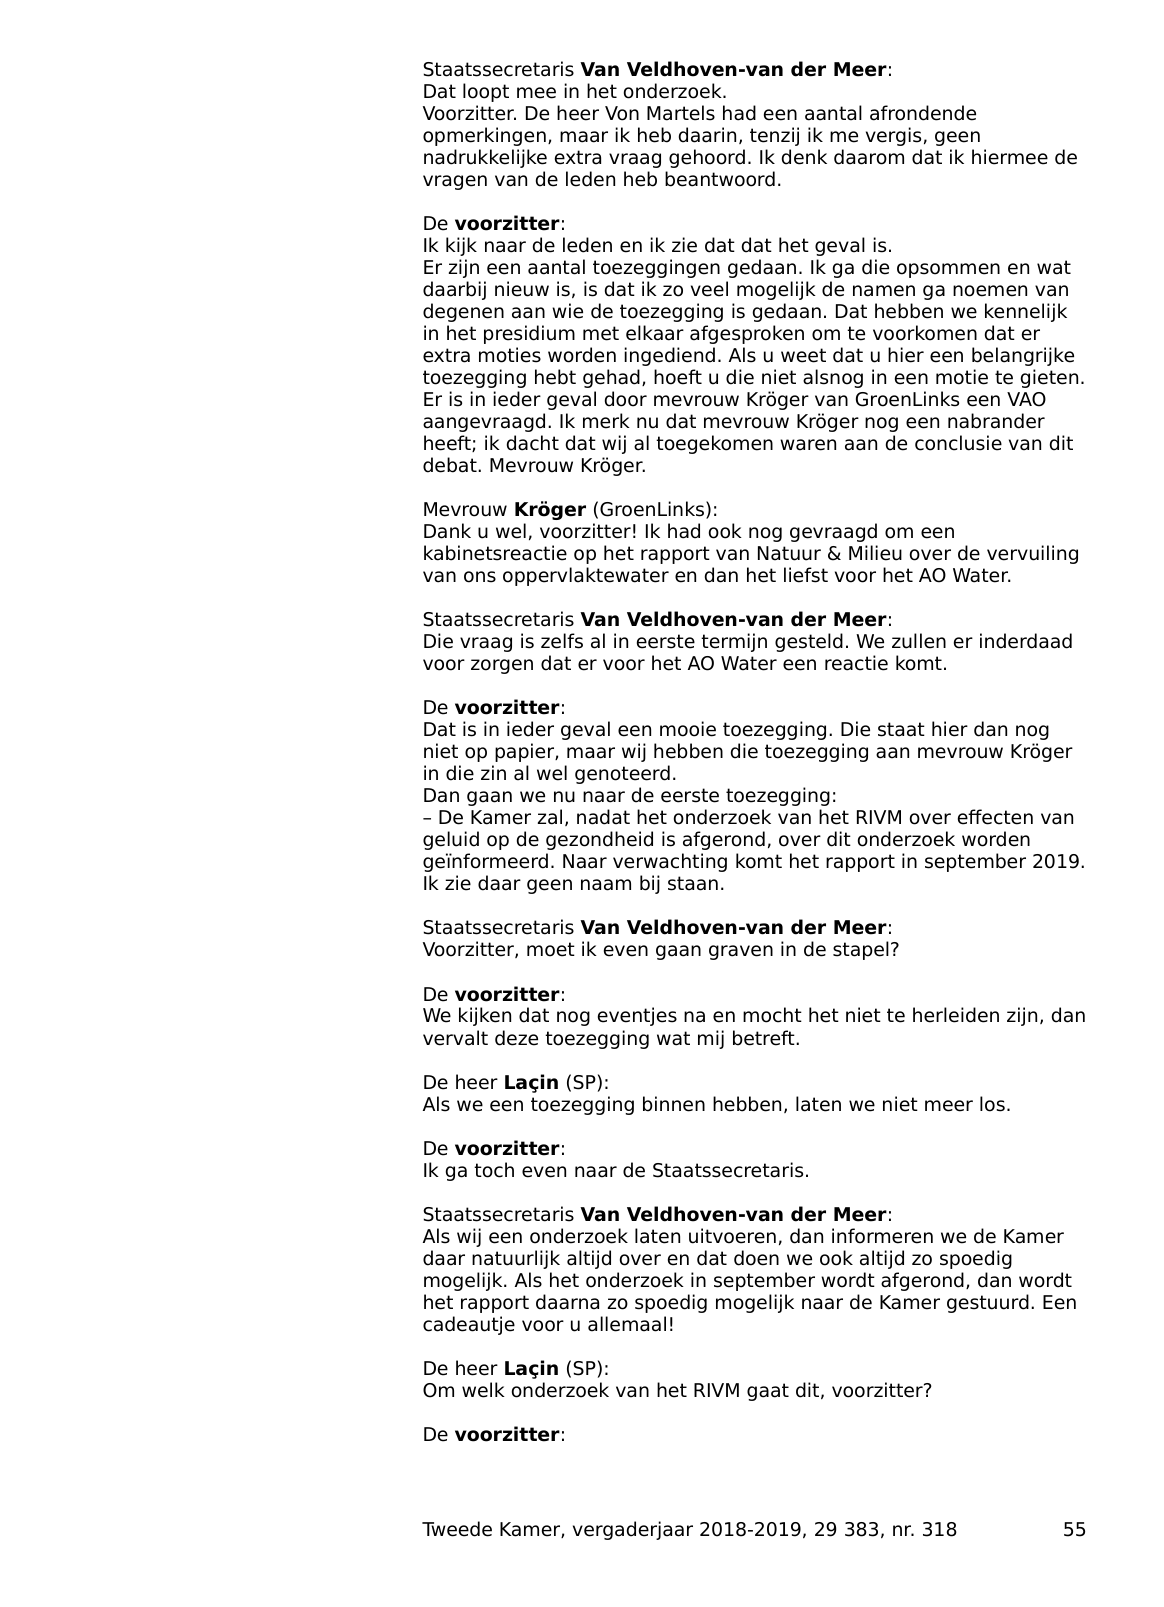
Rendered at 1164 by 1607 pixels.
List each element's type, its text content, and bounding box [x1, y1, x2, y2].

text Mevrouw Kröger (GroenLinks): [422, 499, 1087, 521]
text De voorzitter: [422, 1138, 1087, 1160]
text De heer Laçin (SP): [422, 1358, 1087, 1380]
text Dank u wel, voorzitter! Ik had ook nog gevraagd om een kabinetsreactie op het rapport van Natuur & Milieu over de vervuiling van ons oppervlaktewater en dan het liefst voor het AO Water. [422, 521, 1087, 587]
text Voorzitter, moet ik even gaan graven in de stapel? [422, 939, 1087, 961]
text Dat is in ieder geval een mooie toezegging. Die staat hier dan nog niet op papier, maar wij hebben die toezegging aan mevrouw Kröger in die zin al wel genoteerd. [422, 719, 1087, 785]
text Staatssecretaris Van Veldhoven-van der Meer: [422, 609, 1087, 631]
text De voorzitter: [422, 697, 1087, 719]
text Ik kijk naar de leden en ik zie dat dat het geval is. [422, 235, 1087, 257]
text Voorzitter. De heer Von Martels had een aantal afrondende opmerkingen, maar ik heb daarin, tenzij ik me vergis, geen nadrukkelijke extra vraag gehoord. Ik denk daarom dat ik hiermee de vragen van de leden heb beantwoord. [422, 103, 1087, 191]
text Staatssecretaris Van Veldhoven-van der Meer: [422, 917, 1087, 939]
text Dat loopt mee in het onderzoek. [422, 81, 1087, 103]
text Er is in ieder geval door mevrouw Kröger van GroenLinks een VAO aangevraagd. Ik merk nu dat mevrouw Kröger nog een nabrander heeft; ik dacht dat wij al toegekomen waren aan de conclusie van dit debat. Mevrouw Kröger. [422, 389, 1087, 477]
text – De Kamer zal, nadat het onderzoek van het RIVM over effecten van geluid op de gezondheid is afgerond, over dit onderzoek worden geïnformeerd. Naar verwachting komt het rapport in september 2019. [422, 807, 1087, 873]
text De heer Laçin (SP): [422, 1072, 1087, 1093]
text Die vraag is zelfs al in eerste termijn gesteld. We zullen er inderdaad voor zorgen dat er voor het AO Water een reactie komt. [422, 631, 1087, 675]
text De voorzitter: [422, 983, 1087, 1005]
text Staatssecretaris Van Veldhoven-van der Meer: [422, 1204, 1087, 1226]
text Dan gaan we nu naar de eerste toezegging: [422, 785, 1087, 807]
text De voorzitter: [422, 1424, 1087, 1446]
text We kijken dat nog eventjes na en mocht het niet te herleiden zijn, dan vervalt deze toezegging wat mij betreft. [422, 1005, 1087, 1049]
text Er zijn een aantal toezeggingen gedaan. Ik ga die opsommen en wat daarbij nieuw is, is dat ik zo veel mogelijk de namen ga noemen van degenen aan wie de toezegging is gedaan. Dat hebben we kennelijk in het presidium met elkaar afgesproken om te voorkomen dat er extra moties worden ingediend. Als u weet dat u hier een belangrijke toezegging hebt gehad, hoeft u die niet alsnog in een motie te gieten. [422, 257, 1087, 389]
text Als we een toezegging binnen hebben, laten we niet meer los. [422, 1093, 1087, 1116]
text Als wij een onderzoek laten uitvoeren, dan informeren we de Kamer daar natuurlijk altijd over en dat doen we ook altijd zo spoedig mogelijk. Als het onderzoek in september wordt afgerond, dan wordt het rapport daarna zo spoedig mogelijk naar de Kamer gestuurd. Een cadeautje voor u allemaal! [422, 1226, 1087, 1336]
text De voorzitter: [422, 213, 1087, 235]
text Ik zie daar geen naam bij staan. [422, 873, 1087, 895]
text Om welk onderzoek van het RIVM gaat dit, voorzitter? [422, 1380, 1087, 1402]
text Ik ga toch even naar de Staatssecretaris. [422, 1160, 1087, 1182]
text Staatssecretaris Van Veldhoven-van der Meer: [422, 59, 1087, 81]
